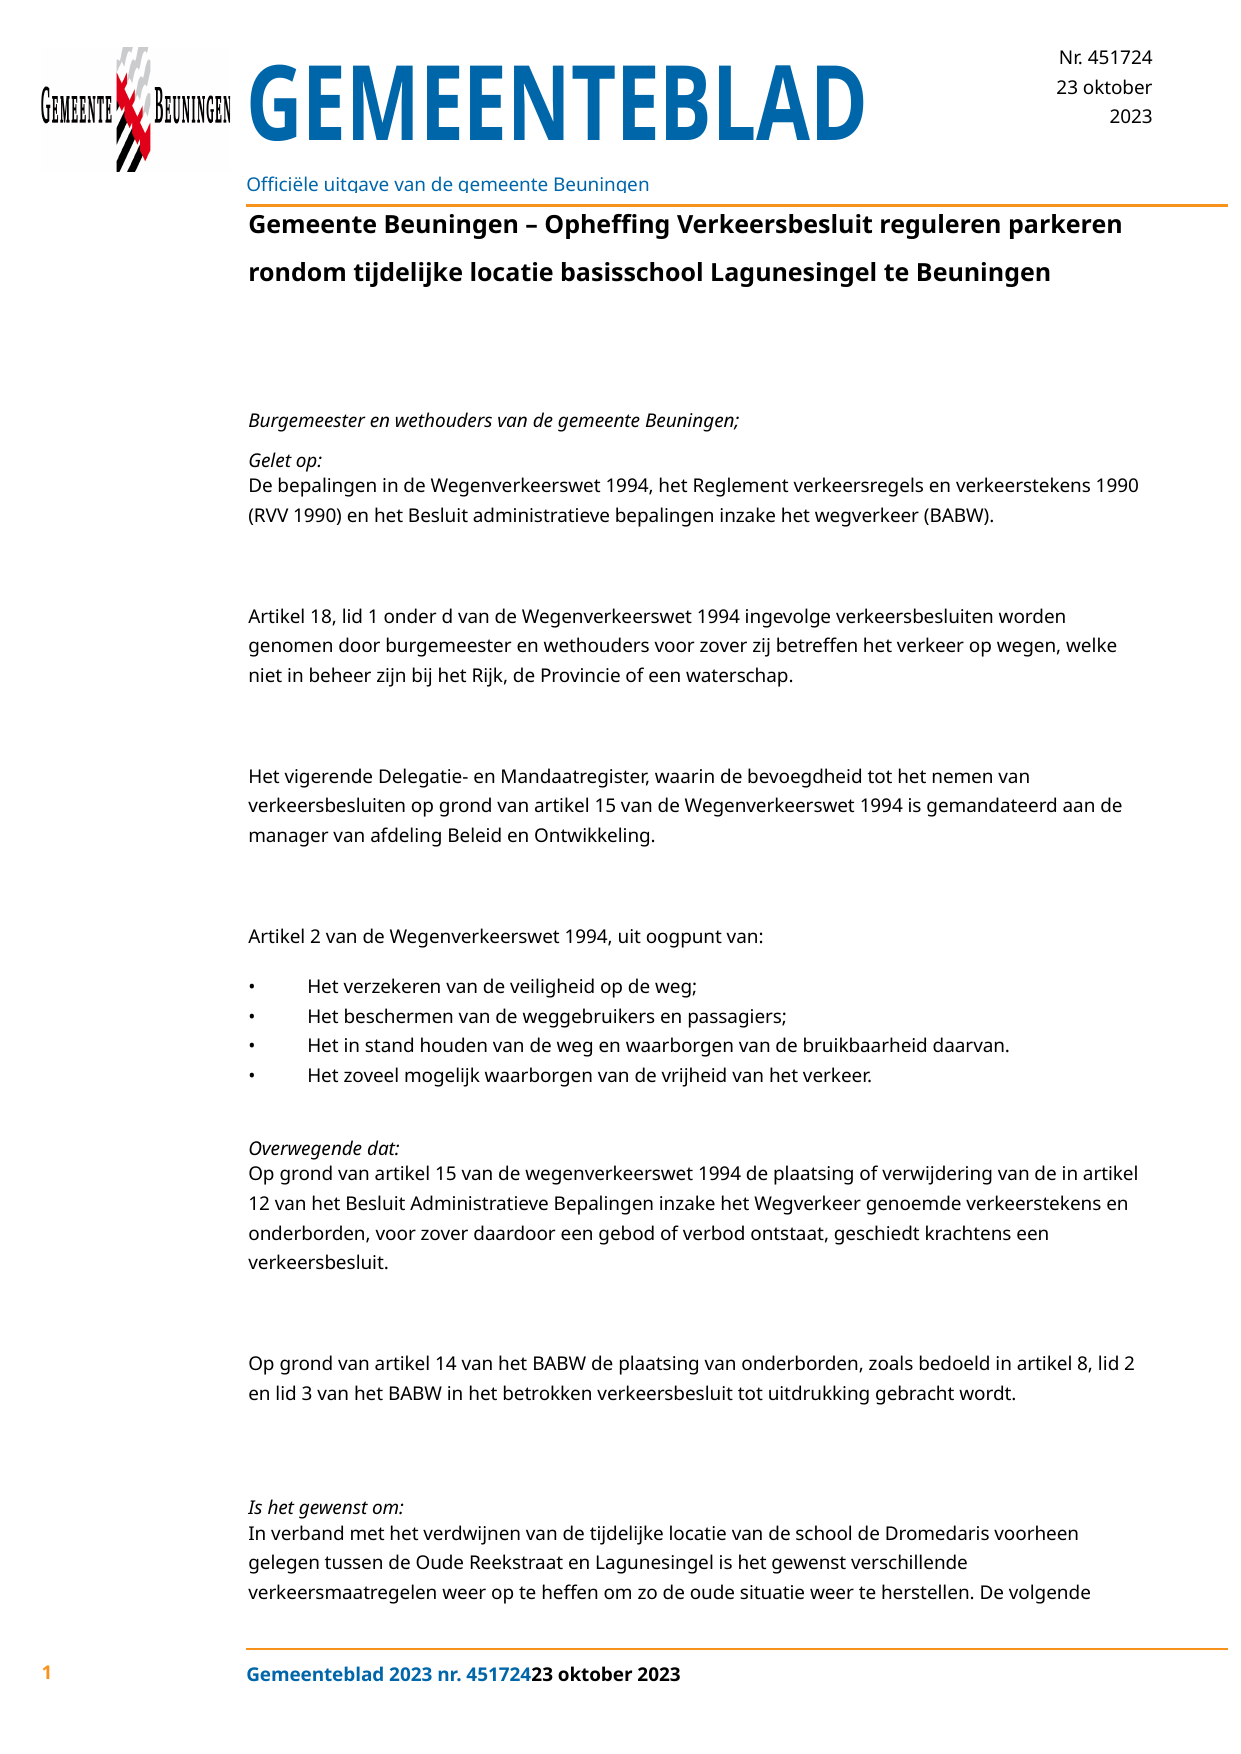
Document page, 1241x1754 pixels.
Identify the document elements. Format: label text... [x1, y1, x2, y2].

text Het vigerende Delegatie- en Mandaatregister, waarin de bevoegdheid tot het nemen van verkeersbesluiten op grond van artikel 15 van de Wegenverkeerswet 1994 is gemandateerd aan de manager van afdeling Beleid en Ontwikkeling. [248, 763, 1152, 848]
list Het zoveel mogelijk waarborgen van de vrijheid van het verkeer. [248, 1062, 1152, 1088]
text De bepalingen in de Wegenverkeerswet 1994, het Reglement verkeersregels en verkeerstekens 1990 (RVV 1990) en het Besluit administratieve bepalingen inzake het wegverkeer (BABW). [248, 473, 1152, 528]
list Het verzekeren van de veiligheid op de weg; [248, 973, 1152, 999]
text Artikel 18, lid 1 onder d van de Wegenverkeerswet 1994 ingevolge verkeersbesluiten worden genomen door burgemeester en wethouders voor zover zij betreffen het verkeer op wegen, welke niet in beheer zijn bij het Rijk, de Provincie of een waterschap. [248, 603, 1152, 688]
text Artikel 2 van de Wegenverkeerswet 1994, uit oogpunt van: [248, 923, 1152, 949]
text Op grond van artikel 14 van het BABW de plaatsing van onderborden, zoals bedoeld in artikel 8, lid 2 en lid 3 van het BABW in het betrokken verkeersbesluit tot uitdrukking gebracht wordt. [248, 1350, 1152, 1406]
text Op grond van artikel 15 van de wegenverkeerswet 1994 de plaatsing of verwijdering van de in artikel 12 van het Besluit Administratieve Bepalingen inzake het Wegverkeer genoemde verkeerstekens en onderborden, voor zover daardoor een gebod of verbod ontstaat, geschiedt krachtens een verkeersbesluit. [248, 1161, 1152, 1275]
text Is het gewenst om: [248, 1494, 1152, 1520]
list Het in stand houden van de weg en waarborgen van de bruikbaarheid daarvan. [248, 1033, 1152, 1058]
text Overwegende dat: [248, 1135, 1152, 1161]
list Het beschermen van de weggebruikers en passagiers; [248, 1003, 1152, 1029]
text In verband met het verdwijnen van de tijdelijke locatie van de school de Dromedaris voorheen gelegen tussen de Oude Reekstraat en Lagunesingel is het gewenst verschillende verkeersmaatregelen weer op te heffen om zo de oude situatie weer te herstellen. De volgende [248, 1520, 1152, 1605]
text Gelet op: [248, 447, 1152, 473]
text Burgemeester en wethouders van de gemeente Beuningen; [248, 408, 1152, 433]
picture [41, 47, 231, 172]
text Gemeente Beuningen – Opheffing Verkeersbesluit reguleren parkeren rondom tijdelijke locatie basisschool Lagunesingel te Beuningen [248, 207, 1152, 288]
